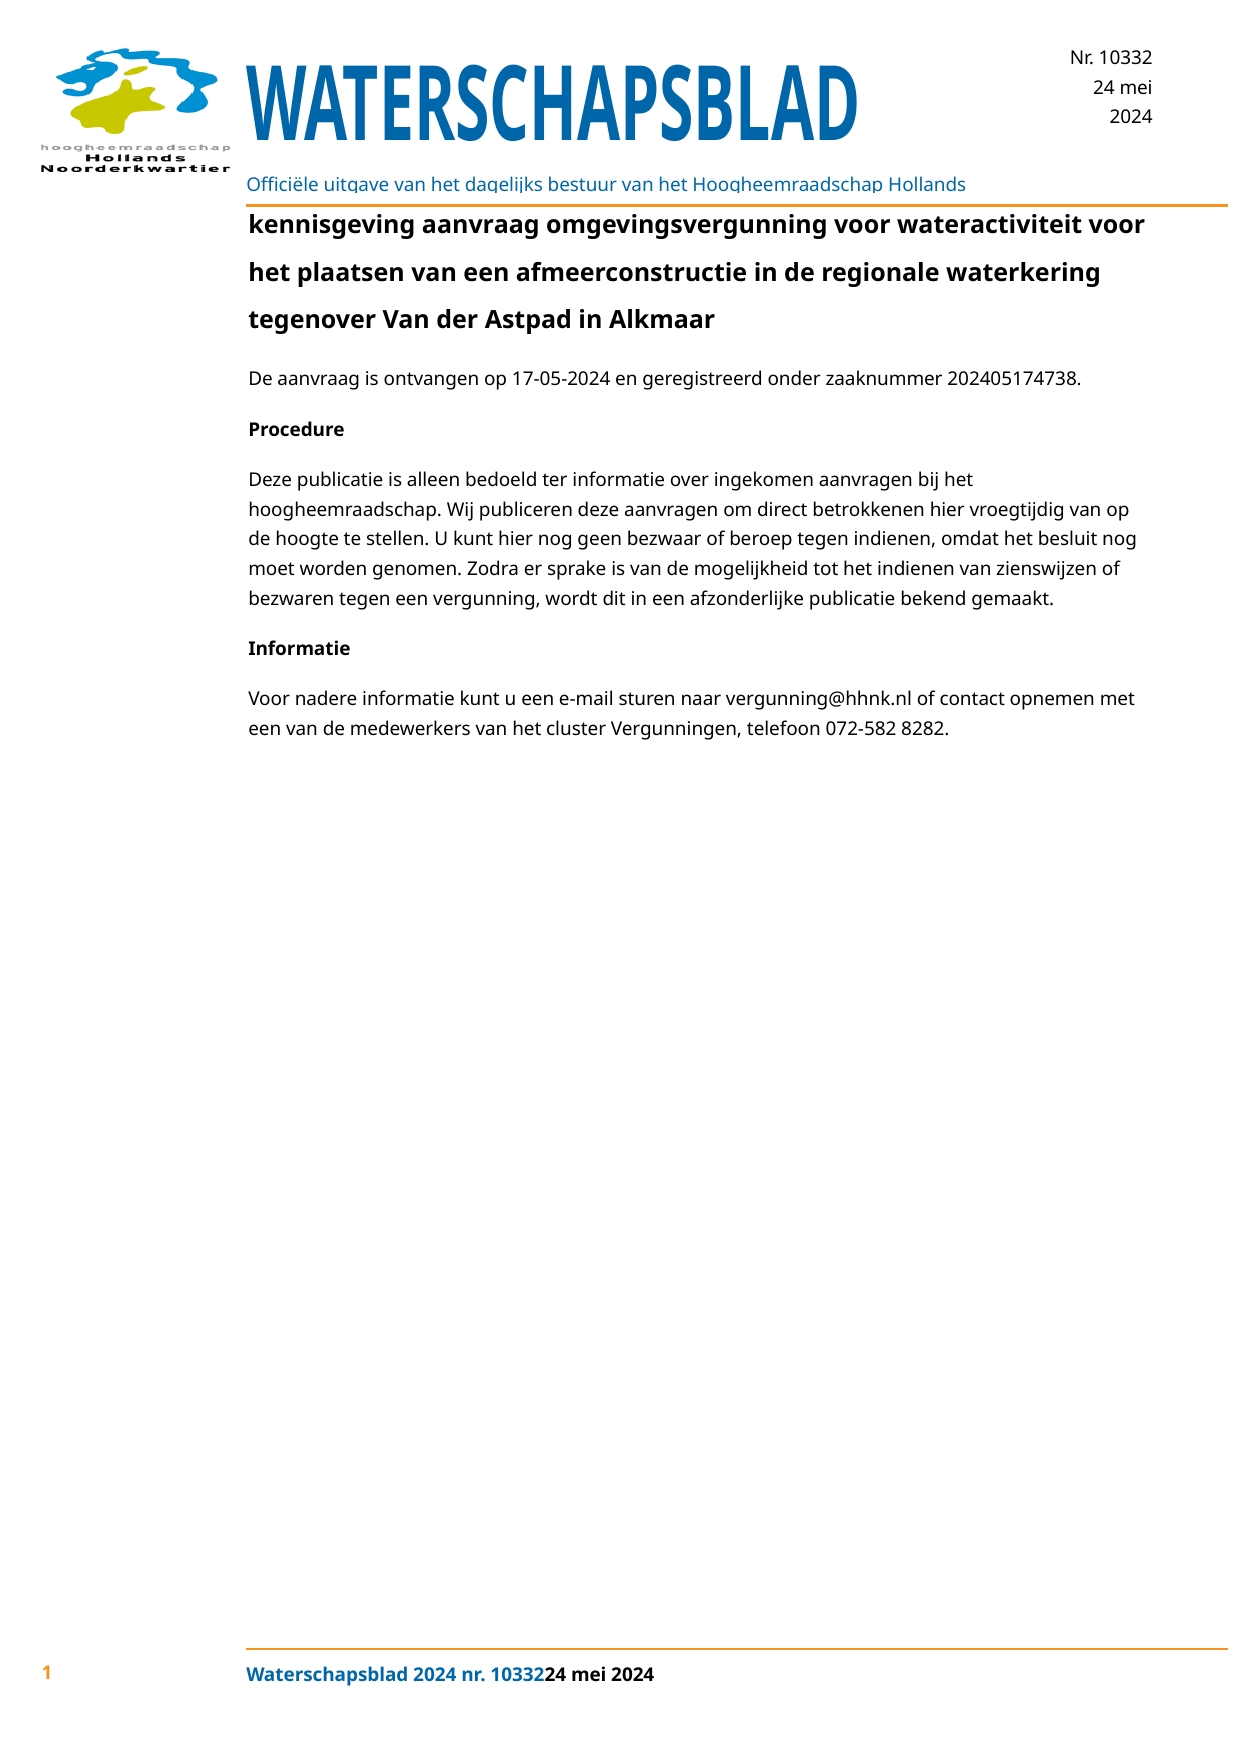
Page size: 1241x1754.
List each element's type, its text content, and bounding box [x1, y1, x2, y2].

text De aanvraag is ontvangen op 17-05-2024 en geregistreerd onder zaaknummer 202405174738. [248, 366, 1152, 391]
text Voor nadere informatie kunt u een e-mail sturen naar vergunning@hhnk.nl of contact opnemen met een van de medewerkers van het cluster Vergunningen, telefoon 072-582 8282. [248, 686, 1152, 741]
text Procedure [248, 416, 1152, 442]
text Deze publicatie is alleen bedoeld ter informatie over ingekomen aanvragen bij het hoogheemraadschap. Wij publiceren deze aanvragen om direct betrokkenen hier vroegtijdig van op de hoogte te stellen. U kunt hier nog geen bezwaar of beroep tegen indienen, omdat het besluit nog moet worden genomen. Zodra er sprake is van de mogelijkheid tot het indienen van zienswijzen of bezwaren tegen een vergunning, wordt dit in een afzonderlijke publicatie bekend gemaakt. [248, 466, 1152, 610]
text Informatie [248, 635, 1152, 661]
text kennisgeving aanvraag omgevingsvergunning voor wateractiviteit voor het plaatsen van een afmeerconstructie in de regionale waterkering tegenover Van der Astpad in Alkmaar [248, 207, 1152, 336]
picture [41, 47, 231, 172]
